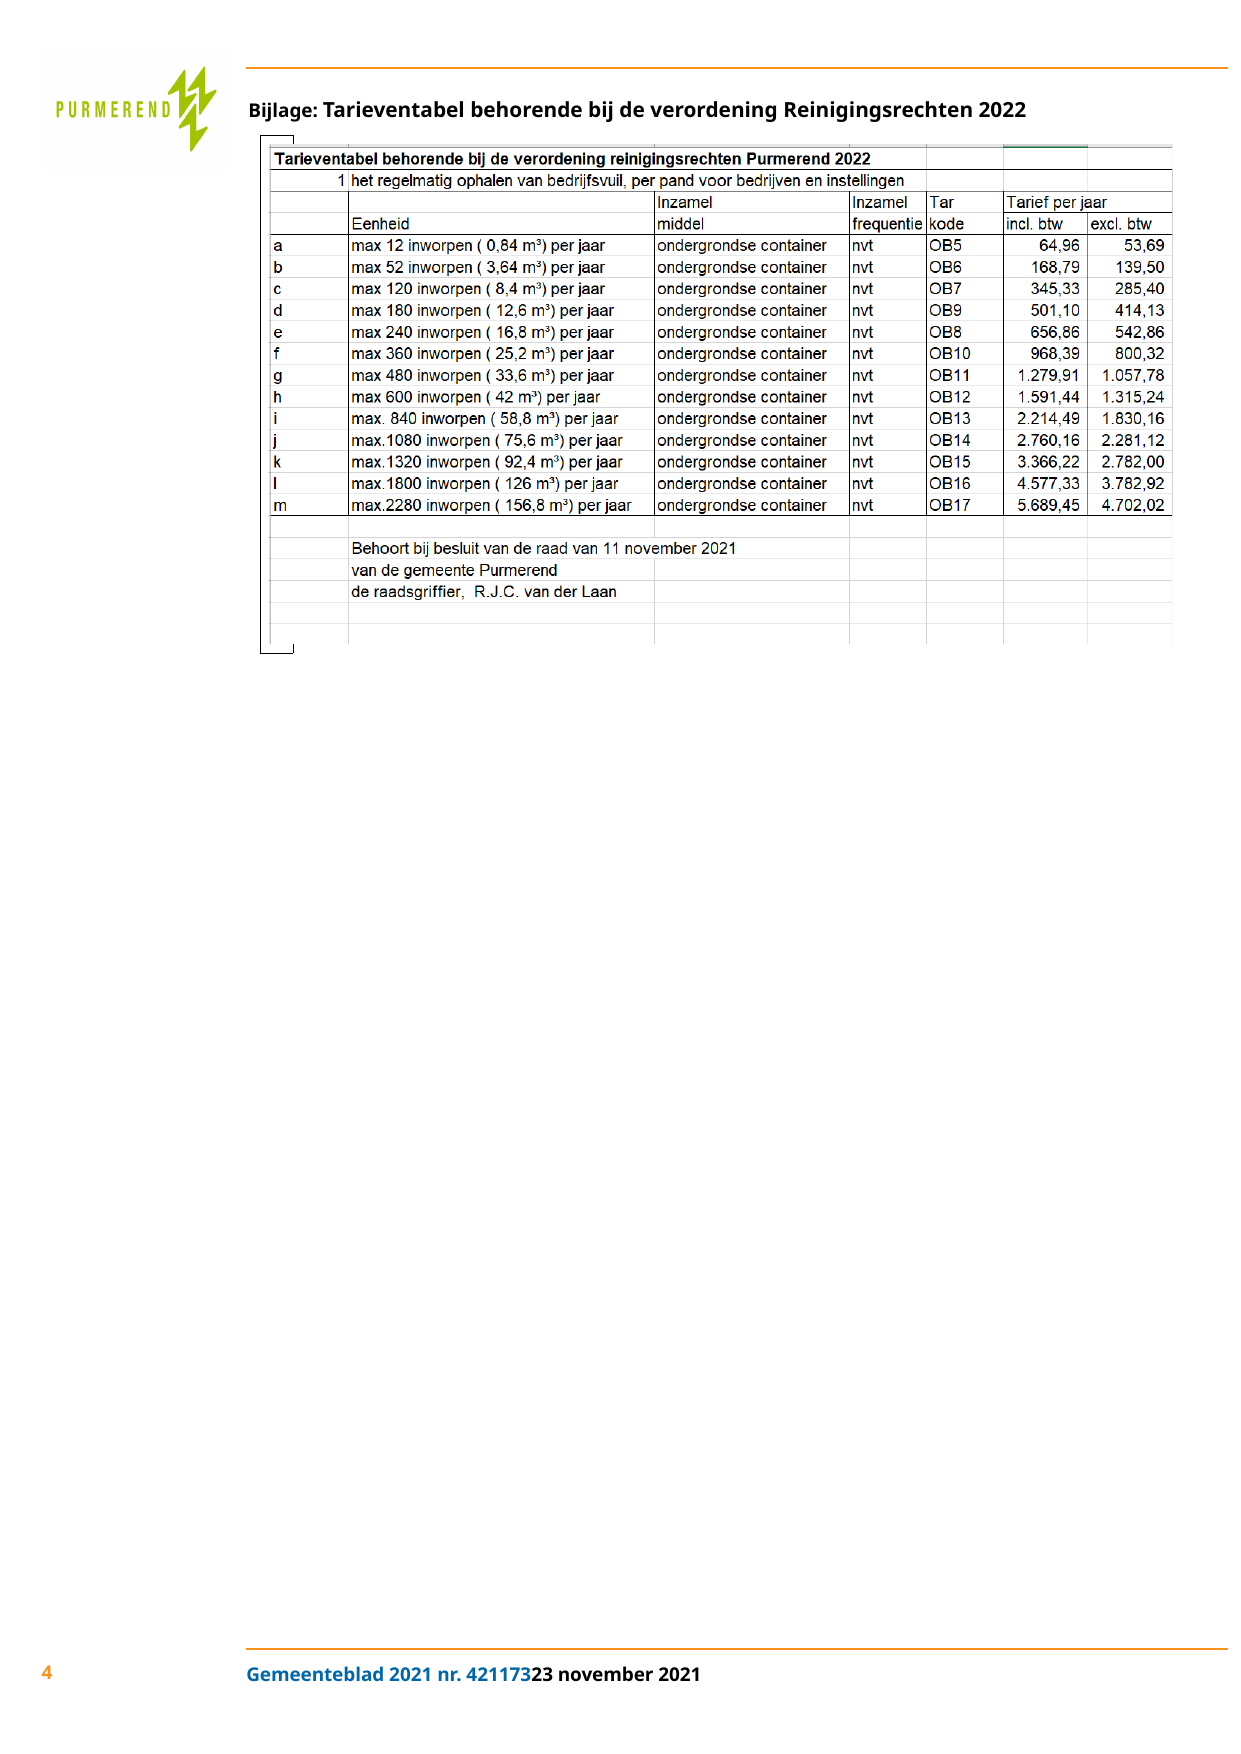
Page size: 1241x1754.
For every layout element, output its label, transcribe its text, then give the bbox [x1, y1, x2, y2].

picture [41, 47, 231, 172]
text Bijlage: Tarieventabel behorende bij de verordening Reinigingsrechten 2022 [248, 95, 1152, 123]
picture [268, 144, 1173, 644]
